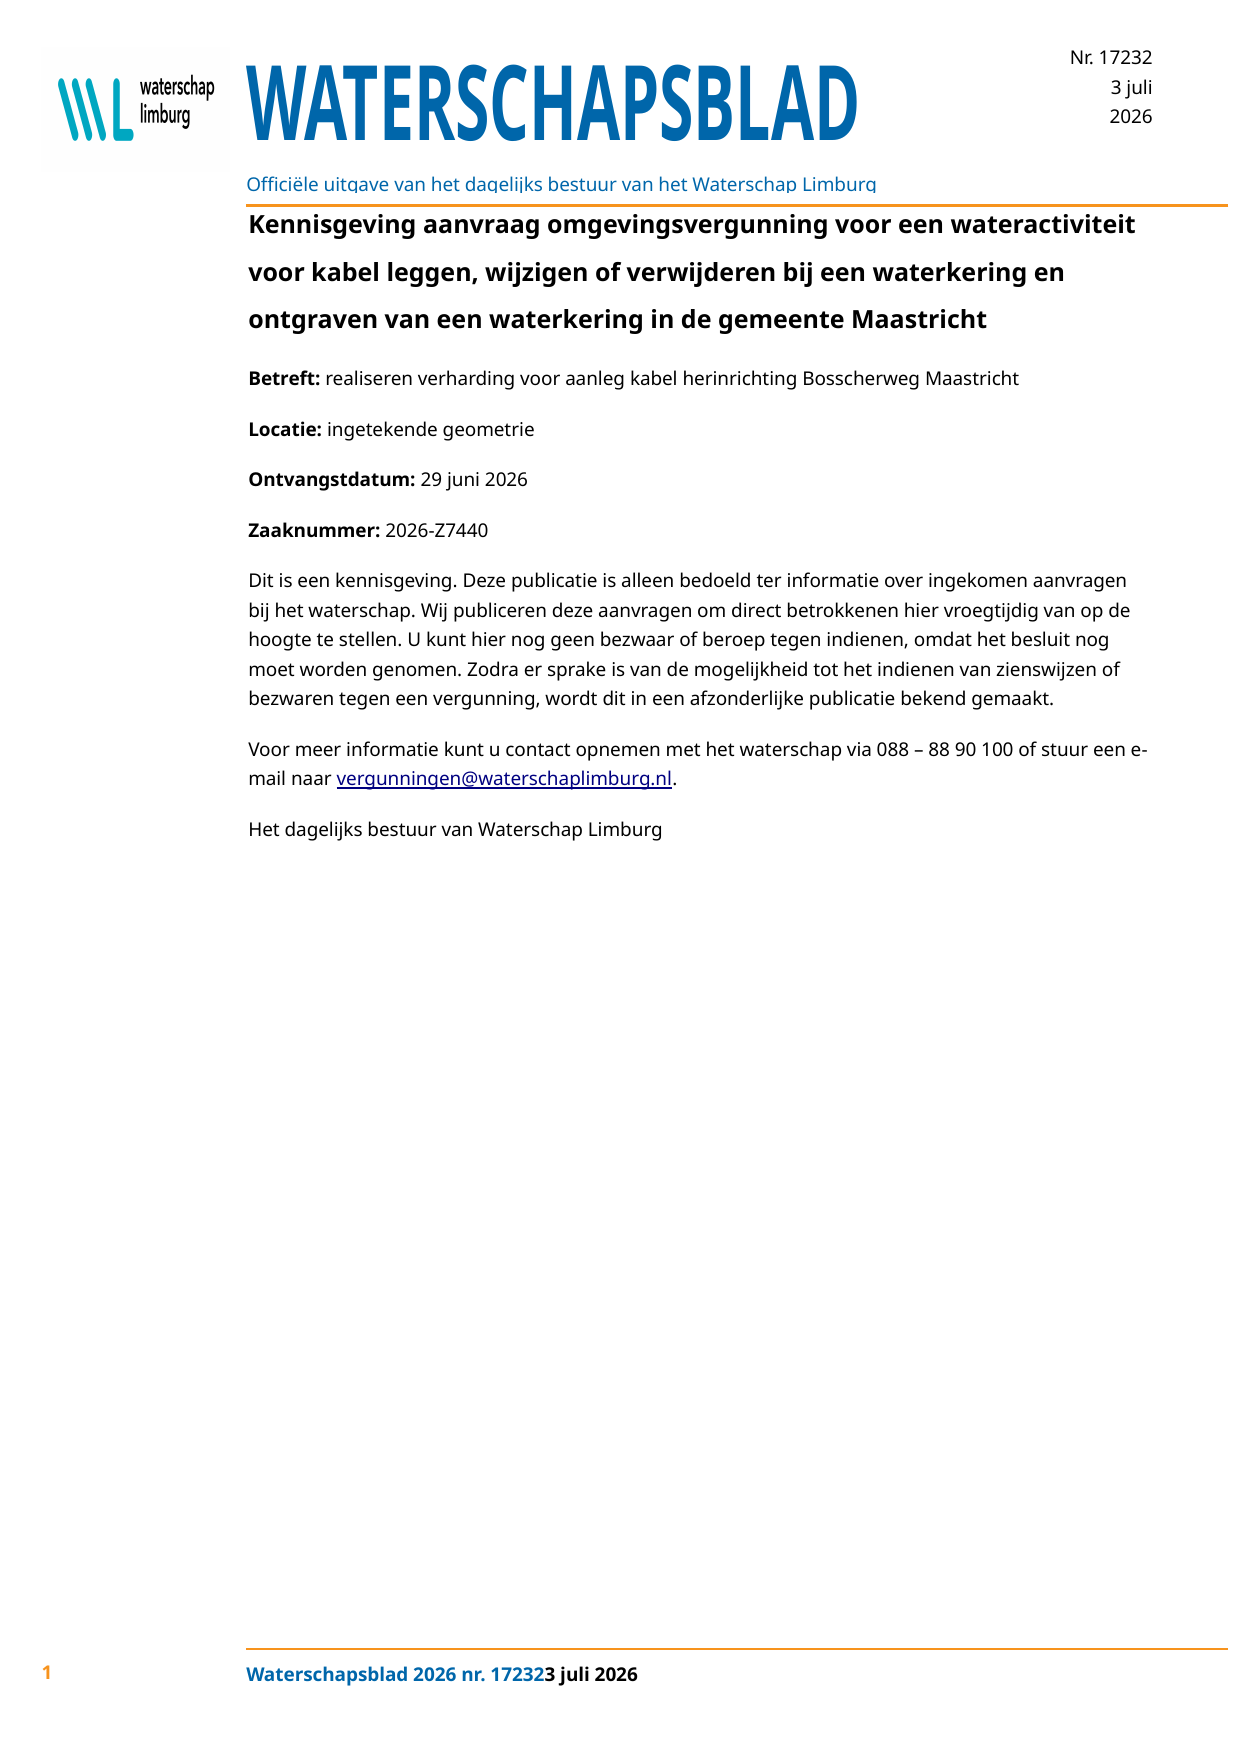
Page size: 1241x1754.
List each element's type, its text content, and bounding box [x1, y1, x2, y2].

text Kennisgeving aanvraag omgevingsvergunning voor een wateractiviteit voor kabel leggen, wijzigen of verwijderen bij een waterkering en ontgraven van een waterkering in de gemeente Maastricht [248, 207, 1152, 336]
picture [41, 47, 231, 172]
text Dit is een kennisgeving. Deze publicatie is alleen bedoeld ter informatie over ingekomen aanvragen bij het waterschap. Wij publiceren deze aanvragen om direct betrokkenen hier vroegtijdig van op de hoogte te stellen. U kunt hier nog geen bezwaar of beroep tegen indienen, omdat het besluit nog moet worden genomen. Zodra er sprake is van de mogelijkheid tot het indienen van zienswijzen of bezwaren tegen een vergunning, wordt dit in een afzonderlijke publicatie bekend gemaakt. [248, 567, 1152, 711]
text Betreft: realiseren verharding voor aanleg kabel herinrichting Bosscherweg Maastricht [248, 366, 1152, 391]
text Voor meer informatie kunt u contact opnemen met het waterschap via 088 – 88 90 100 of stuur een e-mail naar vergunningen@waterschaplimburg.nl. [248, 736, 1152, 791]
text Zaaknummer: 2026-Z7440 [248, 517, 1152, 542]
text Het dagelijks bestuur van Waterschap Limburg [248, 816, 1152, 842]
text Locatie: ingetekende geometrie [248, 416, 1152, 442]
text Ontvangstdatum: 29 juni 2026 [248, 466, 1152, 492]
